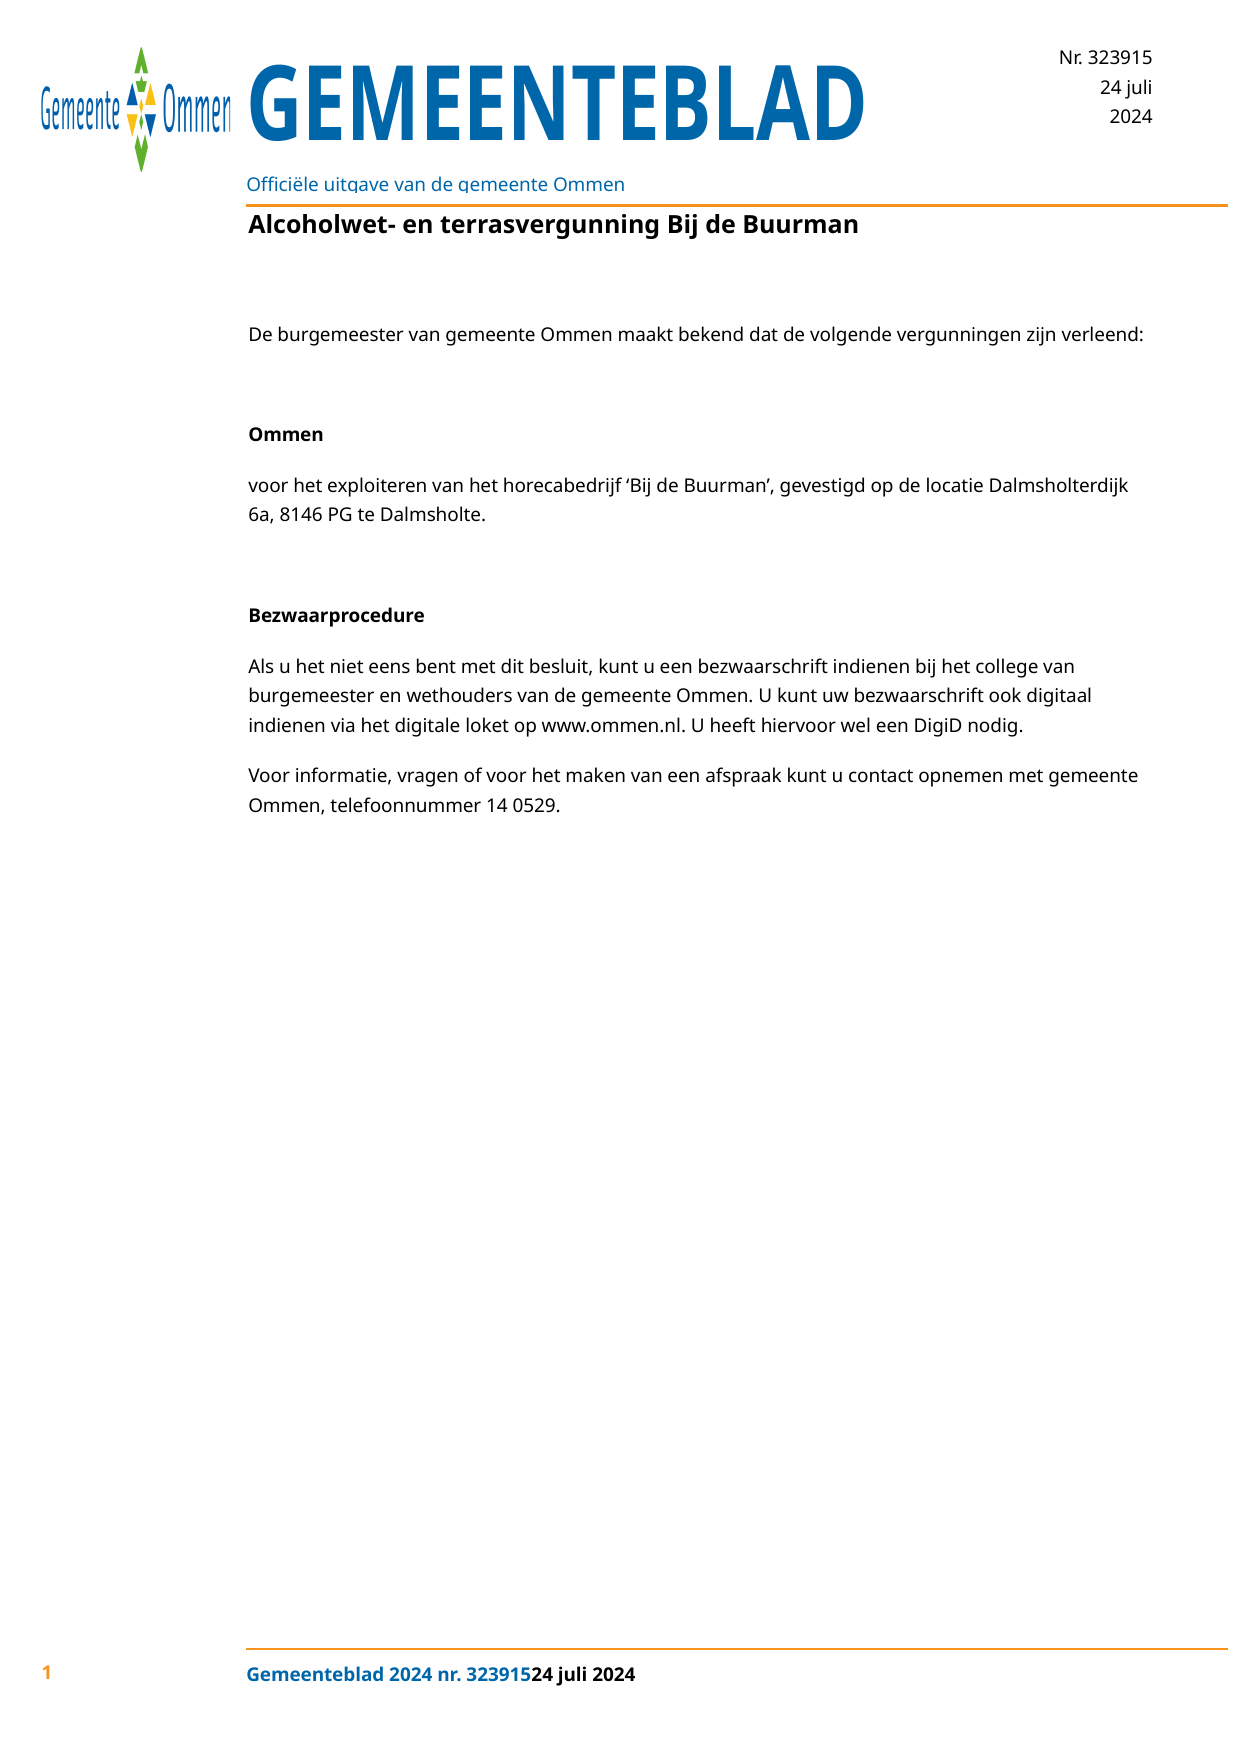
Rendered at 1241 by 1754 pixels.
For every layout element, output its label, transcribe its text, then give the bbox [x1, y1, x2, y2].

text Bezwaarprocedure [248, 602, 1152, 628]
text Als u het niet eens bent met dit besluit, kunt u een bezwaarschrift indienen bij het college van burgemeester en wethouders van de gemeente Ommen. U kunt uw bezwaarschrift ook digitaal indienen via het digitale loket op www.ommen.nl. U heeft hiervoor wel een DigiD nodig. [248, 653, 1152, 738]
text voor het exploiteren van het horecabedrijf ‘Bij de Buurman’, gevestigd op de locatie Dalmsholterdijk 6a, 8146 PG te Dalmsholte. [248, 472, 1152, 527]
text Alcoholwet- en terrasvergunning Bij de Buurman [248, 207, 1152, 241]
text De burgemeester van gemeente Ommen maakt bekend dat de volgende vergunningen zijn verleend: [248, 321, 1152, 346]
text Voor informatie, vragen of voor het maken van een afspraak kunt u contact opnemen met gemeente Ommen, telefoonnummer 14 0529. [248, 762, 1152, 818]
picture [41, 47, 231, 172]
text Ommen [248, 422, 1152, 447]
